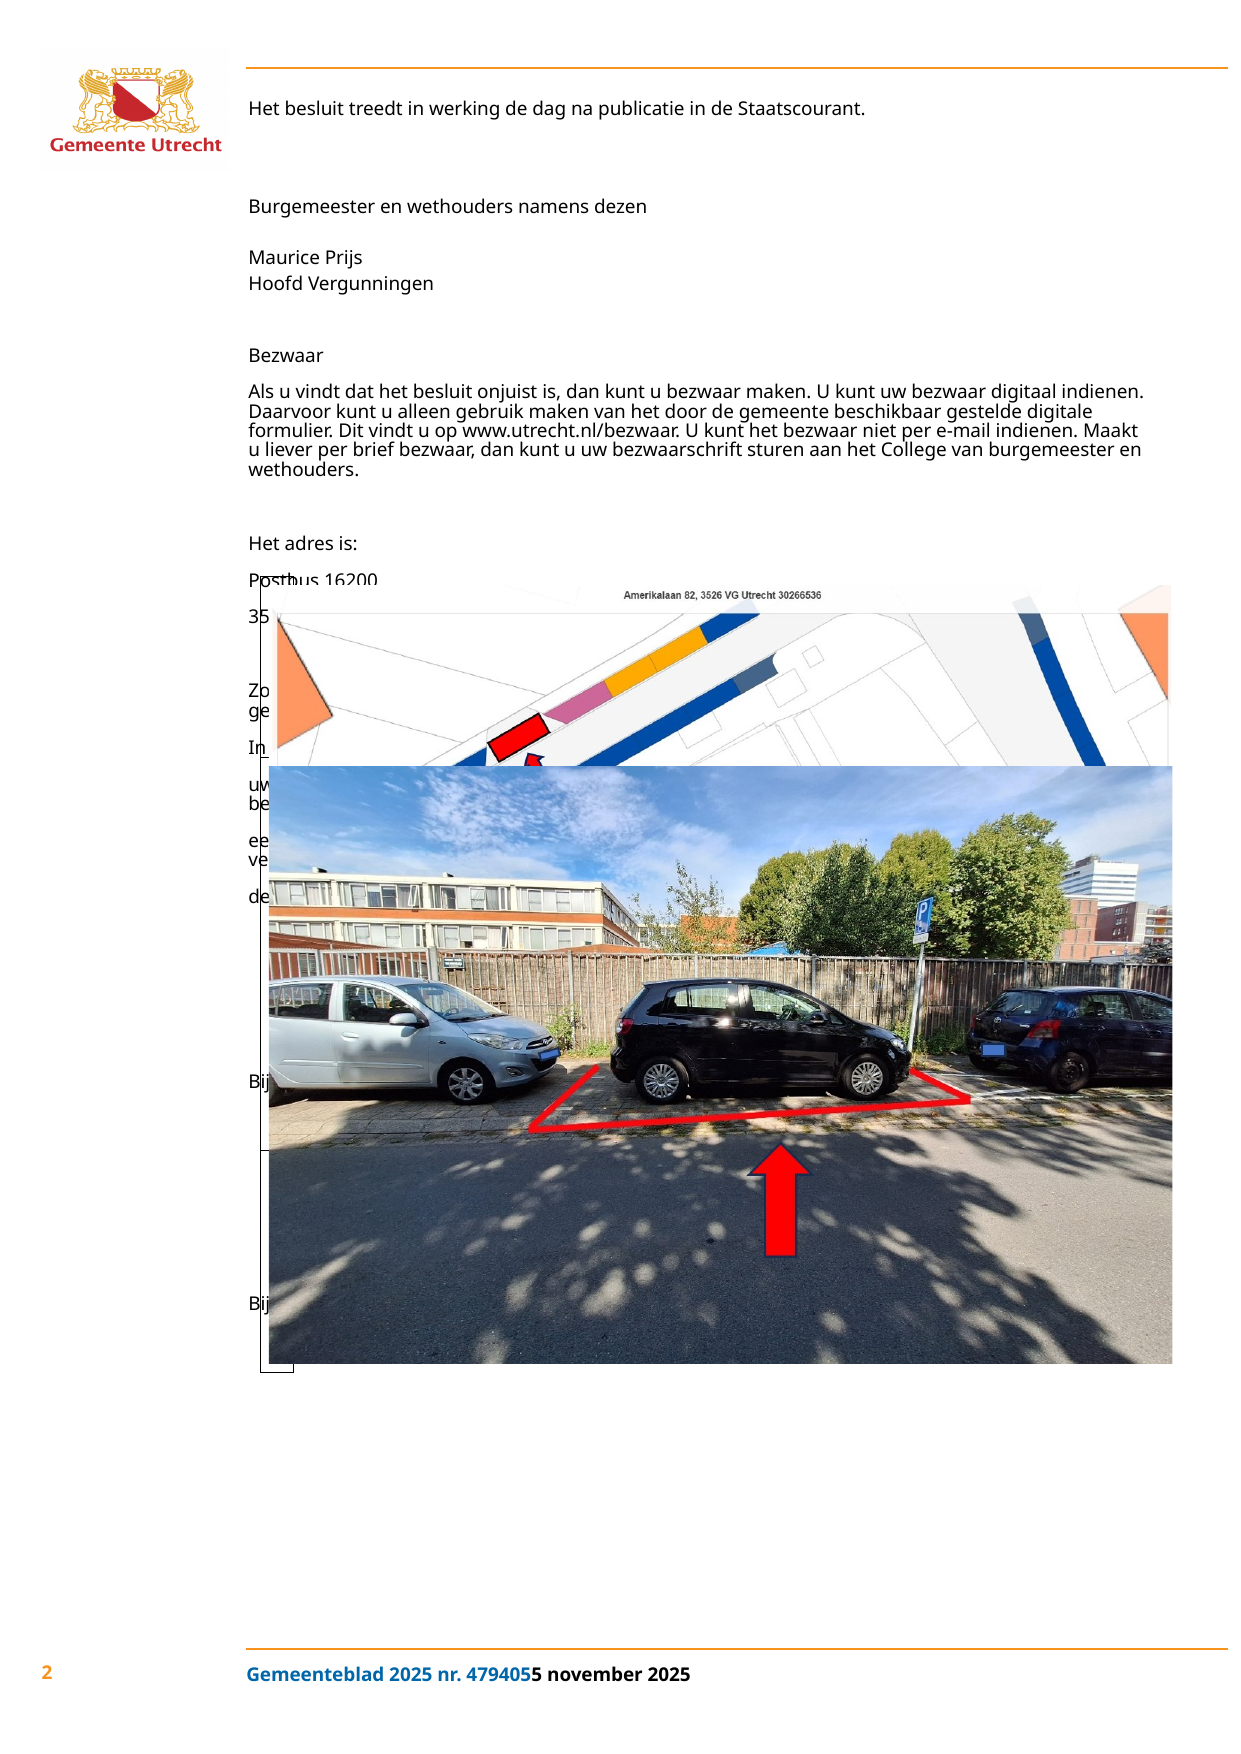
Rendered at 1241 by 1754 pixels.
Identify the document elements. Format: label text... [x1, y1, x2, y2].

text Maurice Prijs [248, 244, 1152, 270]
text Postbus 16200 [248, 572, 1152, 591]
text Het besluit treedt in werking de dag na publicatie in de Staatscourant. [248, 95, 1152, 121]
text Burgemeester en wethouders namens dezen [248, 193, 1152, 219]
picture [41, 47, 231, 172]
text Bezwaar [248, 347, 1152, 366]
text Als u vindt dat het besluit onjuist is, dan kunt u bezwaar maken. U kunt uw bezwaar digitaal indienen. Daarvoor kunt u alleen gebruik maken van het door de gemeente beschikbaar gestelde digitale formulier. Dit vindt u op www.utrecht.nl/bezwaar. U kunt het bezwaar niet per e-mail indienen. Maakt u liever per brief bezwaar, dan kunt u uw bezwaarschrift sturen aan het College van burgemeester en wethouders. [248, 383, 1152, 480]
text Het adres is: [248, 534, 1152, 554]
text Hoofd Vergunningen [248, 270, 1152, 296]
picture [268, 585, 1173, 1364]
